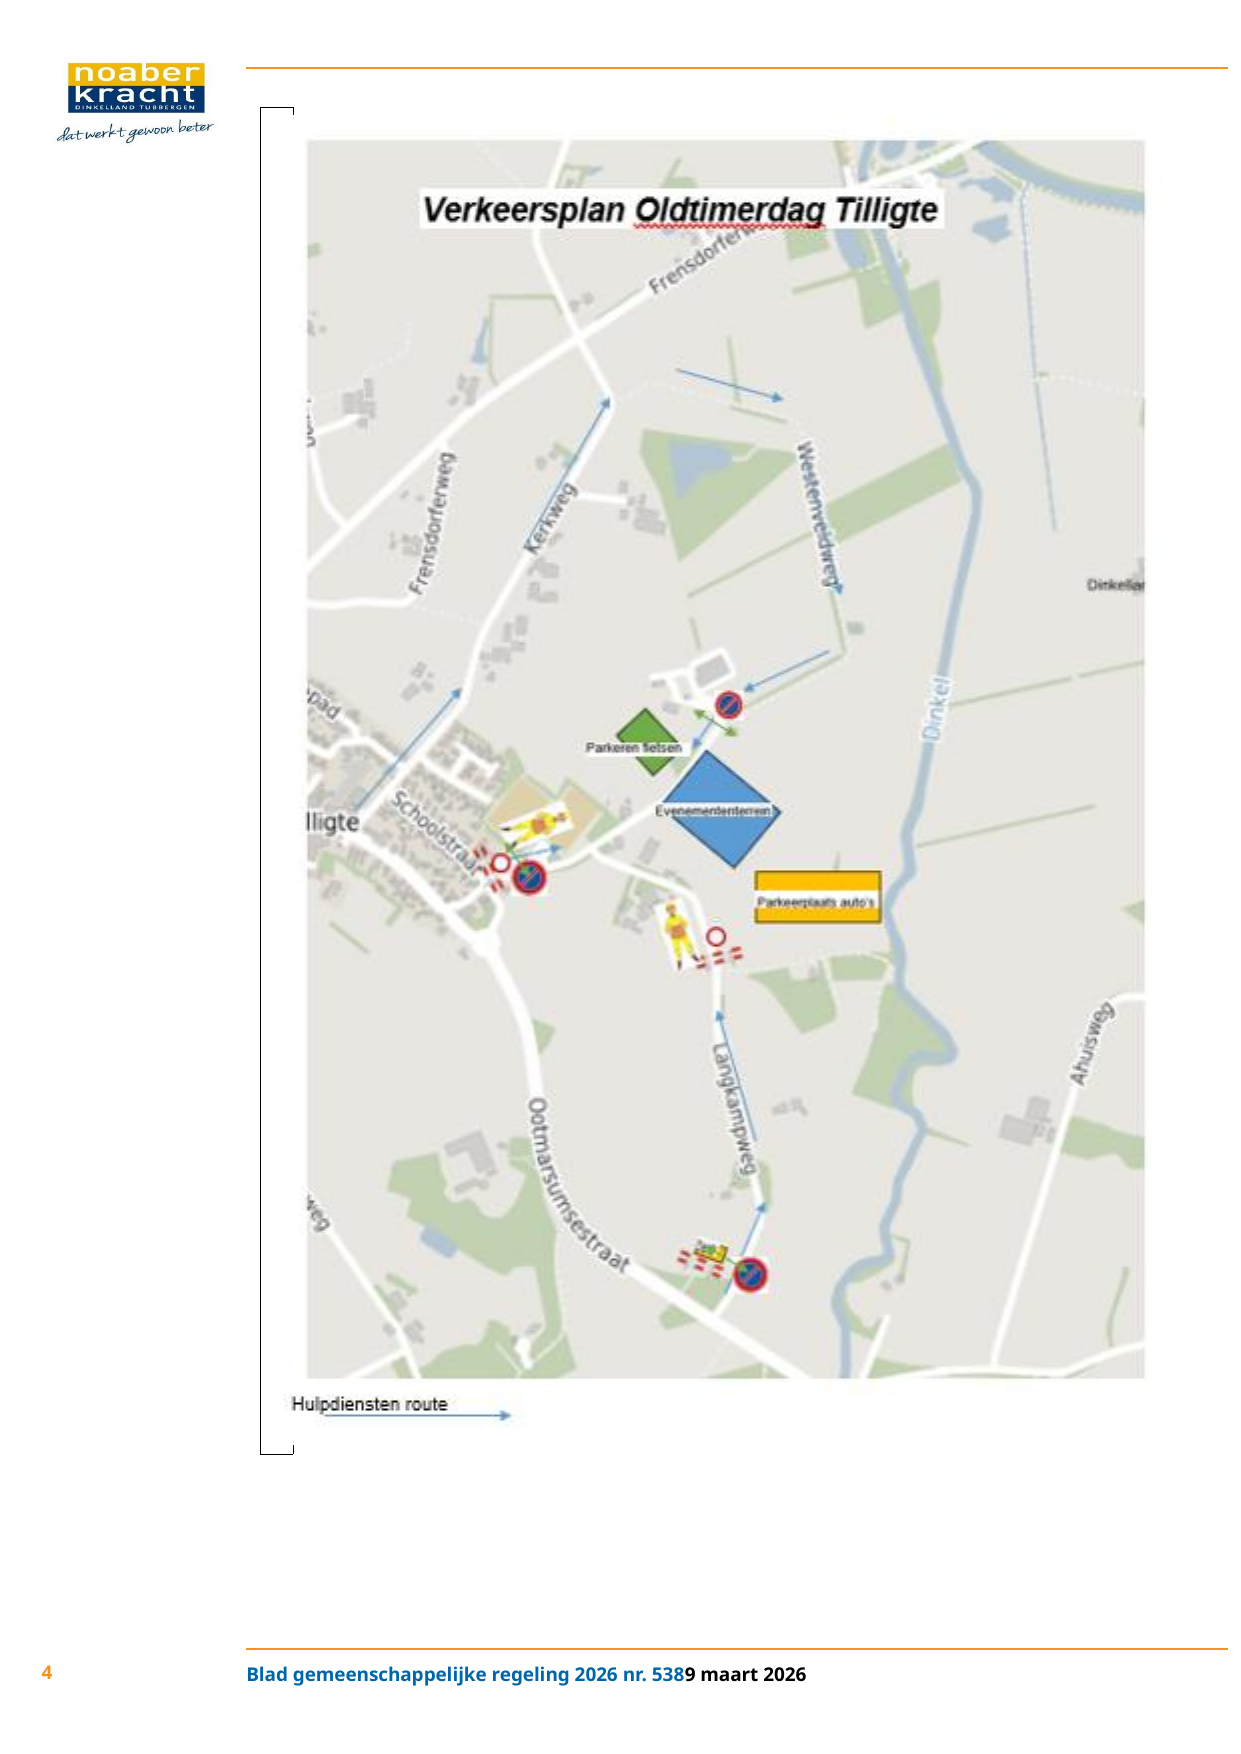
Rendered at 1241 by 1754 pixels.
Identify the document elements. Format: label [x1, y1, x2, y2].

picture [41, 47, 231, 172]
picture [268, 115, 1173, 1445]
